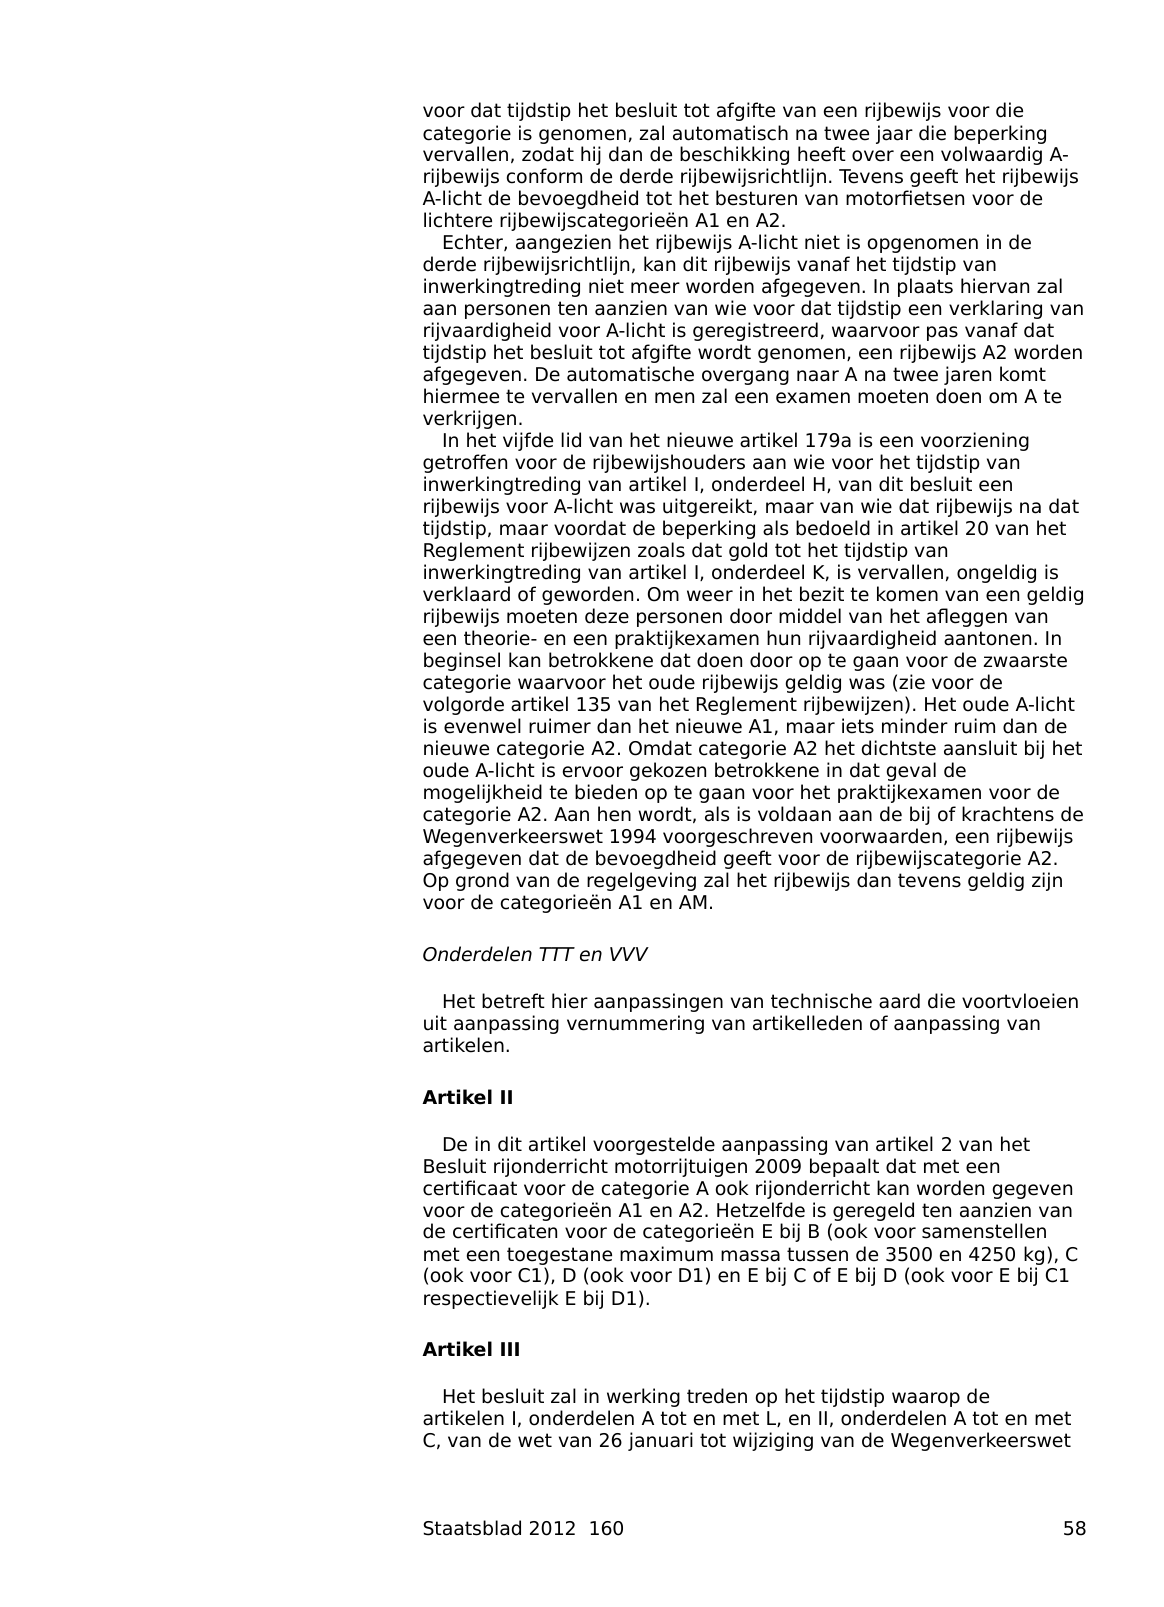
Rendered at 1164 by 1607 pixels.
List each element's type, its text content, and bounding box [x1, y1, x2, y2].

text In het vijfde lid van het nieuwe artikel 179a is een voorziening getroffen voor de rijbewijshouders aan wie voor het tijdstip van inwerkingtreding van artikel I, onderdeel H, van dit besluit een rijbewijs voor A-licht was uitgereikt, maar van wie dat rijbewijs na dat tijdstip, maar voordat de beperking als bedoeld in artikel 20 van het Reglement rijbewijzen zoals dat gold tot het tijdstip van inwerkingtreding van artikel I, onderdeel K, is vervallen, ongeldig is verklaard of geworden. Om weer in het bezit te komen van een geldig rijbewijs moeten deze personen door middel van het afleggen van een theorie- en een praktijkexamen hun rijvaardigheid aantonen. In beginsel kan betrokkene dat doen door op te gaan voor de zwaarste categorie waarvoor het oude rijbewijs geldig was (zie voor de volgorde artikel 135 van het Reglement rijbewijzen). Het oude A-licht is evenwel ruimer dan het nieuwe A1, maar iets minder ruim dan de nieuwe categorie A2. Omdat categorie A2 het dichtste aansluit bij het oude A-licht is ervoor gekozen betrokkene in dat geval de mogelijkheid te bieden op te gaan voor het praktijkexamen voor de categorie A2. Aan hen wordt, als is voldaan aan de bij of krachtens de Wegenverkeerswet 1994 voorgeschreven voorwaarden, een rijbewijs afgegeven dat de bevoegdheid geeft voor de rijbewijscategorie A2. Op grond van de regelgeving zal het rijbewijs dan tevens geldig zijn voor de categorieën A1 en AM. [422, 430, 1087, 914]
text voor dat tijdstip het besluit tot afgifte van een rijbewijs voor die categorie is genomen, zal automatisch na twee jaar die beperking vervallen, zodat hij dan de beschikking heeft over een volwaardig A-rijbewijs conform de derde rijbewijsrichtlijn. Tevens geeft het rijbewijs A-licht de bevoegdheid tot het besturen van motorfietsen voor de lichtere rijbewijscategorieën A1 en A2. [422, 100, 1087, 232]
text De in dit artikel voorgestelde aanpassing van artikel 2 van het Besluit rijonderricht motorrijtuigen 2009 bepaalt dat met een certificaat voor de categorie A ook rijonderricht kan worden gegeven voor de categorieën A1 en A2. Hetzelfde is geregeld ten aanzien van de certificaten voor de categorieën E bij B (ook voor samenstellen met een toegestane maximum massa tussen de 3500 en 4250 kg), C (ook voor C1), D (ook voor D1) en E bij C of E bij D (ook voor E bij C1 respectievelijk E bij D1). [422, 1133, 1087, 1309]
text Echter, aangezien het rijbewijs A-licht niet is opgenomen in de derde rijbewijsrichtlijn, kan dit rijbewijs vanaf het tijdstip van inwerkingtreding niet meer worden afgegeven. In plaats hiervan zal aan personen ten aanzien van wie voor dat tijdstip een verklaring van rijvaardigheid voor A-licht is geregistreerd, waarvoor pas vanaf dat tijdstip het besluit tot afgifte wordt genomen, een rijbewijs A2 worden afgegeven. De automatische overgang naar A na twee jaren komt hiermee te vervallen en men zal een examen moeten doen om A te verkrijgen. [422, 232, 1087, 430]
subtitle Onderdelen TTT en VVV [422, 944, 1087, 966]
subtitle Artikel III [422, 1339, 1087, 1361]
subtitle Artikel II [422, 1087, 1087, 1108]
text Het besluit zal in werking treden op het tijdstip waarop de artikelen I, onderdelen A tot en met L, en II, onderdelen A tot en met C, van de wet van 26 januari tot wijziging van de Wegenverkeerswet [422, 1386, 1087, 1452]
text Het betreft hier aanpassingen van technische aard die voortvloeien uit aanpassing vernummering van artikelleden of aanpassing van artikelen. [422, 991, 1087, 1057]
